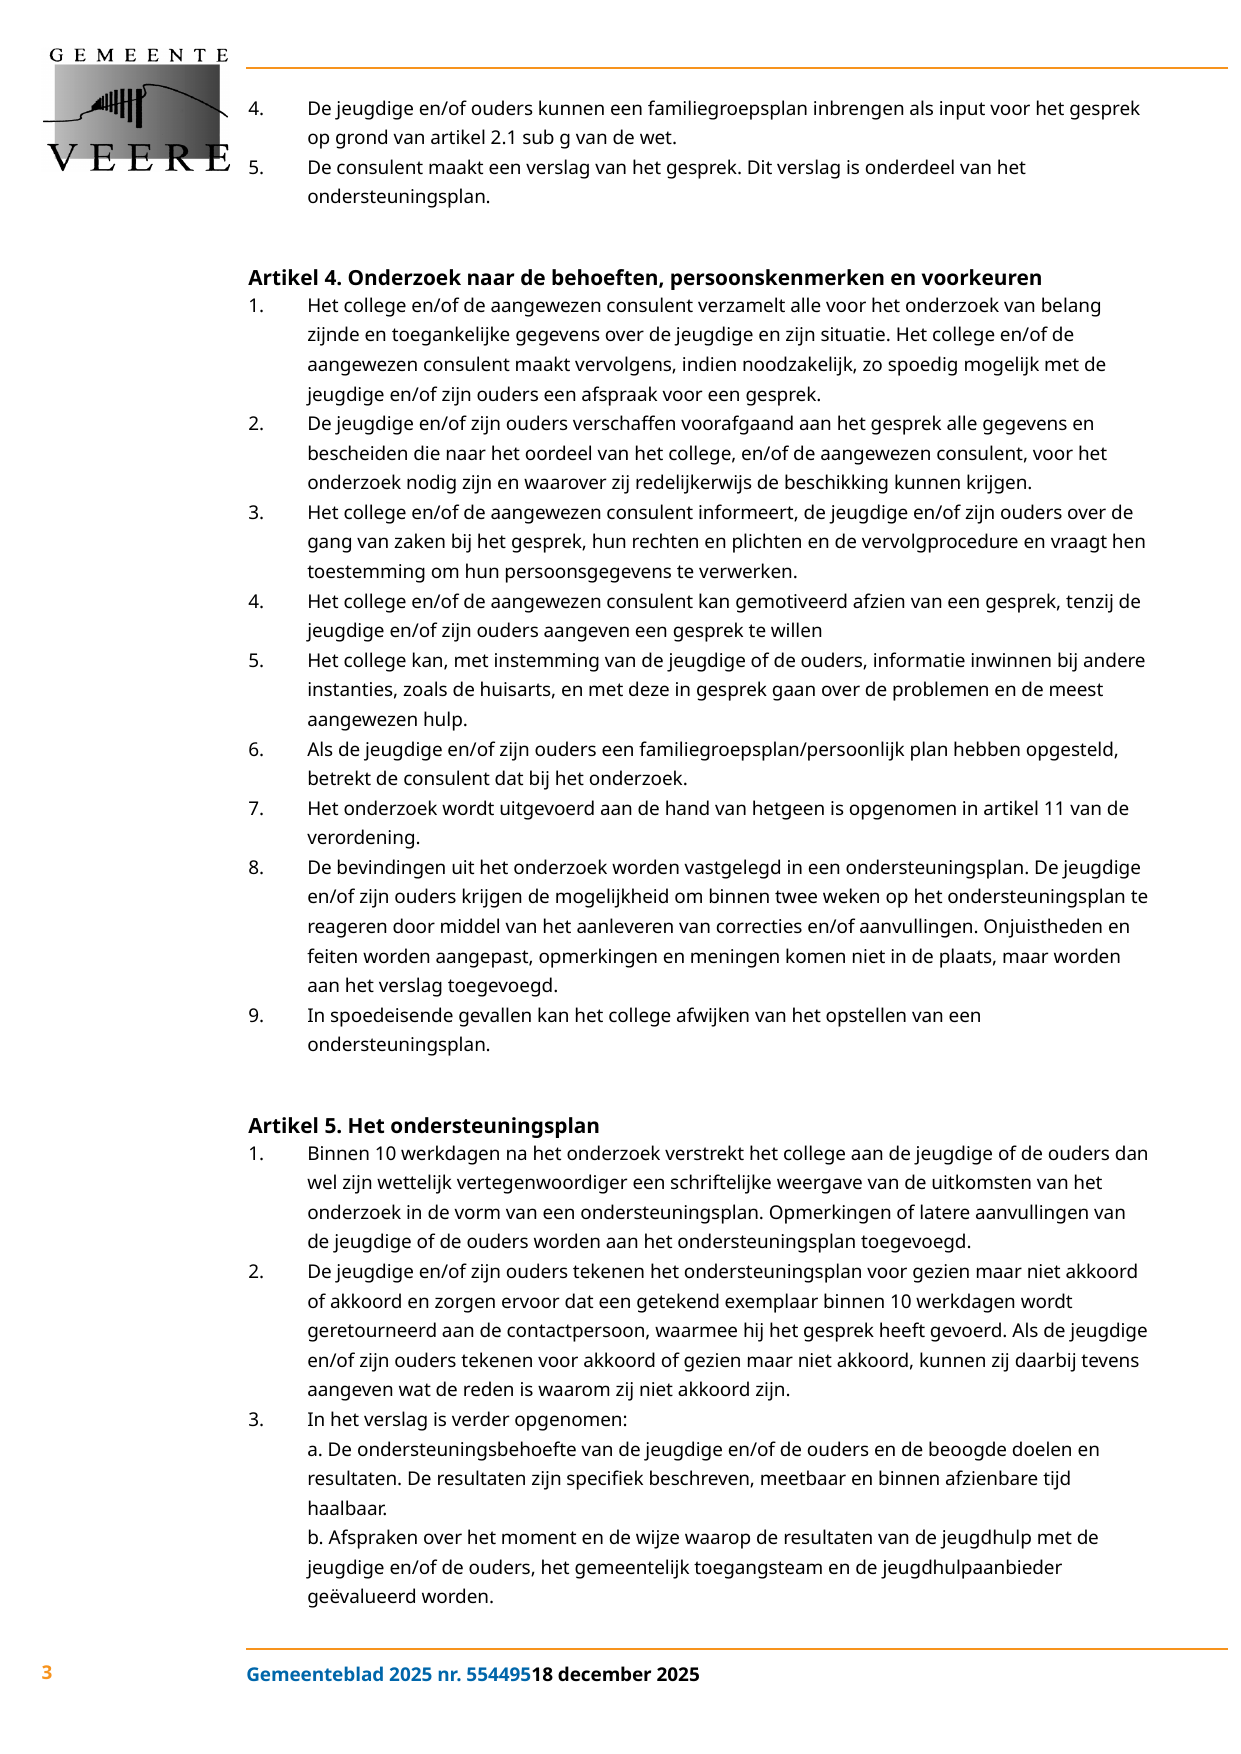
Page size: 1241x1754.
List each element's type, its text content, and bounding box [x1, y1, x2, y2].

list De jeugdige en/of ouders kunnen een familiegroepsplan inbrengen als input voor het gesprek op grond van artikel 2.1 sub g van de wet. [248, 95, 1152, 150]
picture [41, 47, 231, 172]
text Artikel 5. Het ondersteuningsplan [248, 1112, 1152, 1140]
list Binnen 10 werkdagen na het onderzoek verstrekt het college aan de jeugdige of de ouders dan wel zijn wettelijk vertegenwoordiger een schriftelijke weergave van de uitkomsten van het onderzoek in de vorm van een ondersteuningsplan. Opmerkingen of latere aanvullingen van de jeugdige of de ouders worden aan het ondersteuningsplan toegevoegd. [248, 1140, 1152, 1254]
list b. Afspraken over het moment en de wijze waarop de resultaten van de jeugdhulp met de jeugdige en/of de ouders, het gemeentelijk toegangsteam en de jeugdhulpaanbieder geëvalueerd worden. [248, 1524, 1152, 1609]
text Artikel 4. Onderzoek naar de behoeften, persoonskenmerken en voorkeuren [248, 263, 1152, 292]
list a. De ondersteuningsbehoefte van de jeugdige en/of de ouders en de beoogde doelen en resultaten. De resultaten zijn specifiek beschreven, meetbaar en binnen afzienbare tijd haalbaar. [248, 1436, 1152, 1521]
list De consulent maakt een verslag van het gesprek. Dit verslag is onderdeel van het ondersteuningsplan. [248, 154, 1152, 209]
list De jeugdige en/of zijn ouders verschaffen voorafgaand aan het gesprek alle gegevens en bescheiden die naar het oordeel van het college, en/of de aangewezen consulent, voor het onderzoek nodig zijn en waarover zij redelijkerwijs de beschikking kunnen krijgen. [248, 410, 1152, 495]
list Als de jeugdige en/of zijn ouders een familiegroepsplan/persoonlijk plan hebben opgesteld, betrekt de consulent dat bij het onderzoek. [248, 736, 1152, 791]
list Het college en/of de aangewezen consulent informeert, de jeugdige en/of zijn ouders over de gang van zaken bij het gesprek, hun rechten en plichten en de vervolgprocedure en vraagt hen toestemming om hun persoonsgegevens te verwerken. [248, 499, 1152, 584]
list De bevindingen uit het onderzoek worden vastgelegd in een ondersteuningsplan. De jeugdige en/of zijn ouders krijgen de mogelijkheid om binnen twee weken op het ondersteuningsplan te reageren door middel van het aanleveren van correcties en/of aanvullingen. Onjuistheden en feiten worden aangepast, opmerkingen en meningen komen niet in de plaats, maar worden aan het verslag toegevoegd. [248, 854, 1152, 998]
list Het onderzoek wordt uitgevoerd aan de hand van hetgeen is opgenomen in artikel 11 van de verordening. [248, 795, 1152, 850]
list Het college en/of de aangewezen consulent kan gemotiveerd afzien van een gesprek, tenzij de jeugdige en/of zijn ouders aangeven een gesprek te willen [248, 588, 1152, 643]
list In het verslag is verder opgenomen: [248, 1406, 1152, 1432]
list De jeugdige en/of zijn ouders tekenen het ondersteuningsplan voor gezien maar niet akkoord of akkoord en zorgen ervoor dat een getekend exemplaar binnen 10 werkdagen wordt geretourneerd aan de contactpersoon, waarmee hij het gesprek heeft gevoerd. Als de jeugdige en/of zijn ouders tekenen voor akkoord of gezien maar niet akkoord, kunnen zij daarbij tevens aangeven wat de reden is waarom zij niet akkoord zijn. [248, 1258, 1152, 1402]
list In spoedeisende gevallen kan het college afwijken van het opstellen van een ondersteuningsplan. [248, 1002, 1152, 1057]
list Het college en/of de aangewezen consulent verzamelt alle voor het onderzoek van belang zijnde en toegankelijke gegevens over de jeugdige en zijn situatie. Het college en/of de aangewezen consulent maakt vervolgens, indien noodzakelijk, zo spoedig mogelijk met de jeugdige en/of zijn ouders een afspraak voor een gesprek. [248, 292, 1152, 406]
list Het college kan, met instemming van de jeugdige of de ouders, informatie inwinnen bij andere instanties, zoals de huisarts, en met deze in gesprek gaan over de problemen en de meest aangewezen hulp. [248, 647, 1152, 732]
